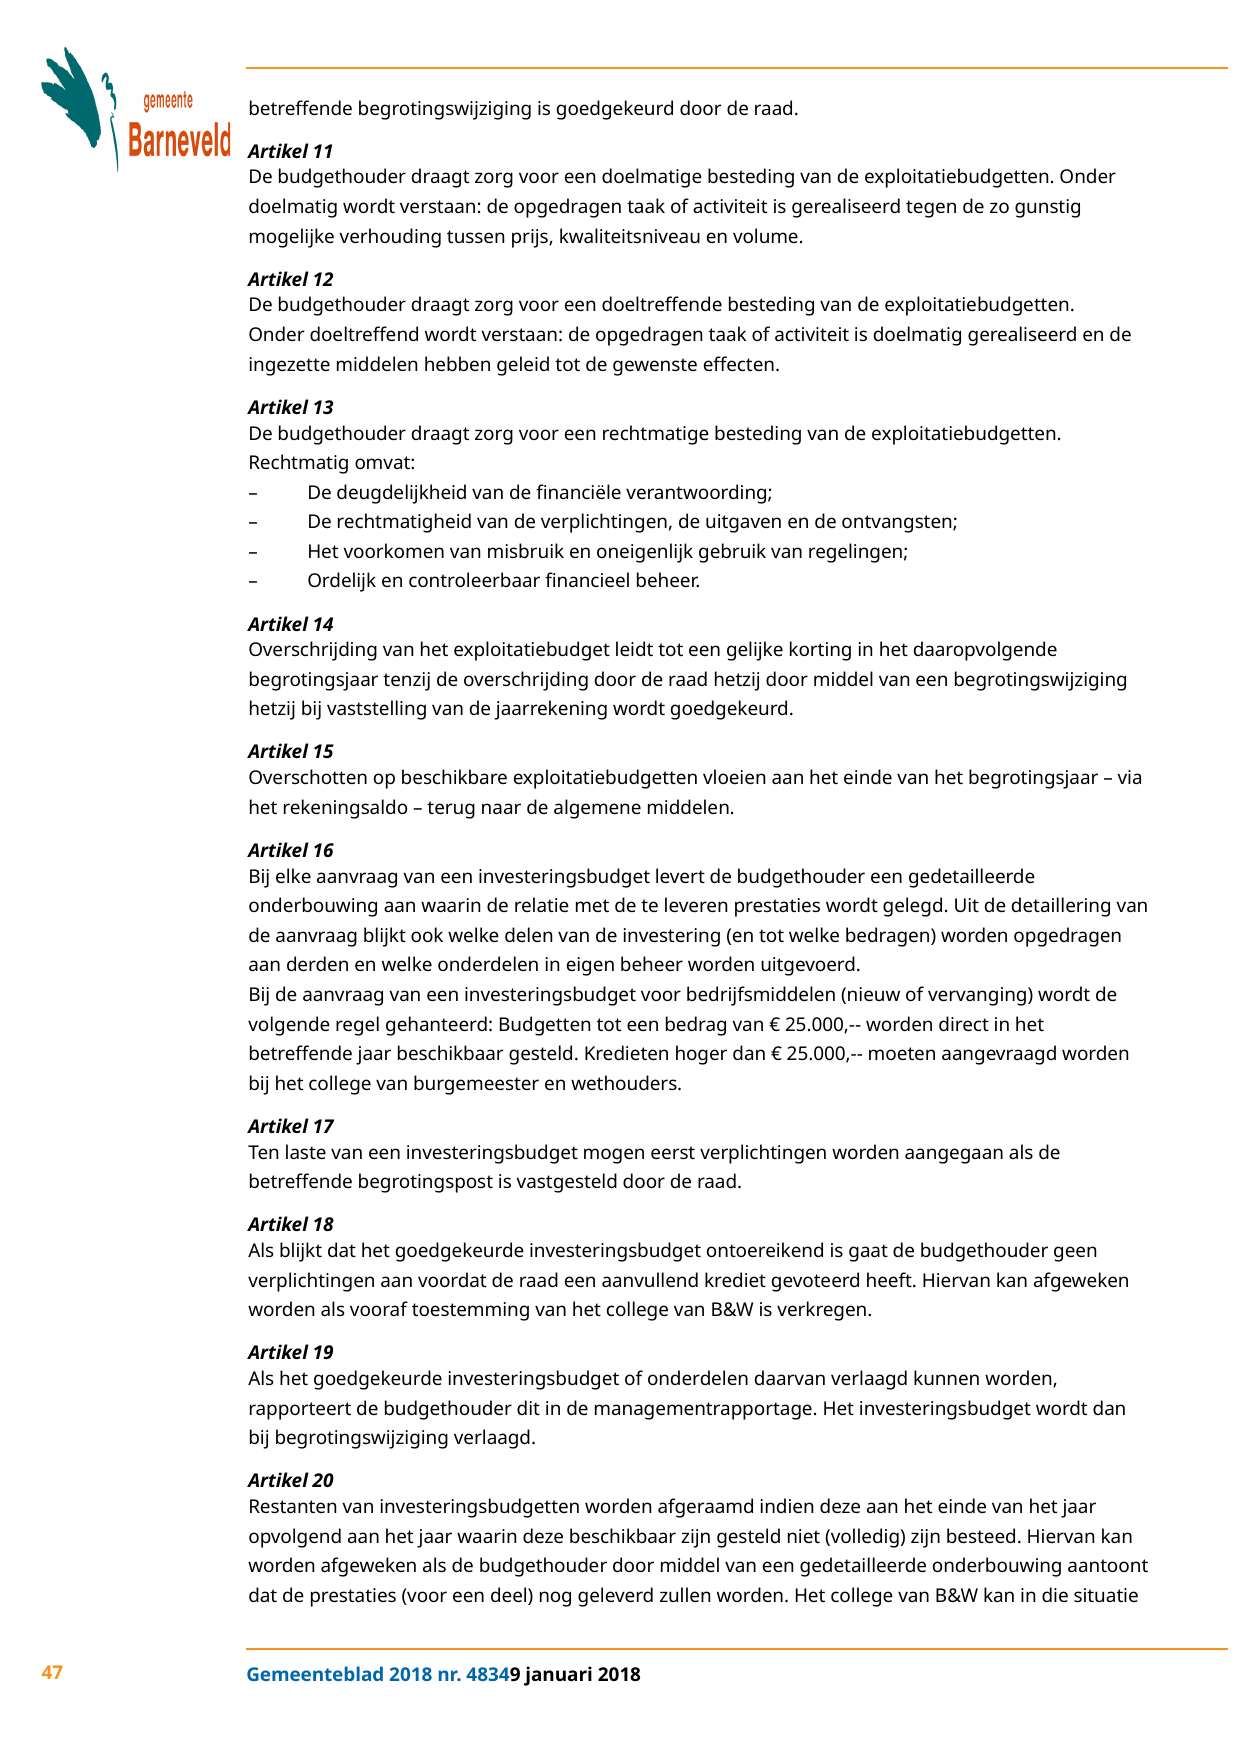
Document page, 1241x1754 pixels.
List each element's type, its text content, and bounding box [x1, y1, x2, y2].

text Bij de aanvraag van een investeringsbudget voor bedrijfsmiddelen (nieuw of vervanging) wordt de volgende regel gehanteerd: Budgetten tot een bedrag van € 25.000,-- worden direct in het betreffende jaar beschikbaar gesteld. Kredieten hoger dan € 25.000,-- moeten aangevraagd worden bij het college van burgemeester en wethouders. [248, 981, 1152, 1096]
text Artikel 15 [248, 739, 1152, 764]
text Artikel 17 [248, 1113, 1152, 1139]
text Als het goedgekeurde investeringsbudget of onderdelen daarvan verlaagd kunnen worden, rapporteert de budgethouder dit in de managementrapportage. Het investeringsbudget wordt dan bij begrotingswijziging verlaagd. [248, 1365, 1152, 1450]
text Artikel 18 [248, 1212, 1152, 1237]
text Overschotten op beschikbare exploitatiebudgetten vloeien aan het einde van het begrotingsjaar – via het rekeningsaldo – terug naar de algemene middelen. [248, 764, 1152, 820]
picture [41, 47, 231, 172]
list Ordelijk en controleerbaar financieel beheer. [248, 568, 1152, 593]
text Artikel 14 [248, 611, 1152, 636]
text Overschrijding van het exploitatiebudget leidt tot een gelijke korting in het daaropvolgende begrotingsjaar tenzij de overschrijding door de raad hetzij door middel van een begrotingswijziging hetzij bij vaststelling van de jaarrekening wordt goedgekeurd. [248, 636, 1152, 721]
list De deugdelijkheid van de financiële verantwoording; [248, 479, 1152, 504]
text Artikel 11 [248, 138, 1152, 164]
text Bij elke aanvraag van een investeringsbudget levert de budgethouder een gedetailleerde onderbouwing aan waarin de relatie met de te leveren prestaties wordt gelegd. Uit de detaillering van de aanvraag blijkt ook welke delen van de investering (en tot welke bedragen) worden opgedragen aan derden en welke onderdelen in eigen beheer worden uitgevoerd. [248, 863, 1152, 977]
text Artikel 19 [248, 1339, 1152, 1365]
text betreffende begrotingswijziging is goedgekeurd door de raad. [248, 95, 1152, 121]
text Ten laste van een investeringsbudget mogen eerst verplichtingen worden aangegaan als de betreffende begrotingspost is vastgesteld door de raad. [248, 1139, 1152, 1194]
text De budgethouder draagt zorg voor een doeltreffende besteding van de exploitatiebudgetten. [248, 292, 1152, 317]
text Artikel 13 [248, 394, 1152, 420]
text Rechtmatig omvat: [248, 449, 1152, 475]
text Artikel 16 [248, 837, 1152, 863]
text Artikel 20 [248, 1468, 1152, 1493]
text De budgethouder draagt zorg voor een rechtmatige besteding van de exploitatiebudgetten. [248, 420, 1152, 445]
list De rechtmatigheid van de verplichtingen, de uitgaven en de ontvangsten; [248, 508, 1152, 534]
list Het voorkomen van misbruik en oneigenlijk gebruik van regelingen; [248, 538, 1152, 564]
text Restanten van investeringsbudgetten worden afgeraamd indien deze aan het einde van het jaar opvolgend aan het jaar waarin deze beschikbaar zijn gesteld niet (volledig) zijn besteed. Hiervan kan worden afgeweken als de budgethouder door middel van een gedetailleerde onderbouwing aantoont dat de prestaties (voor een deel) nog geleverd zullen worden. Het college van B&W kan in die situatie [248, 1493, 1152, 1608]
text Als blijkt dat het goedgekeurde investeringsbudget ontoereikend is gaat de budgethouder geen verplichtingen aan voordat de raad een aanvullend krediet gevoteerd heeft. Hiervan kan afgeweken worden als vooraf toestemming van het college van B&W is verkregen. [248, 1237, 1152, 1322]
text Onder doeltreffend wordt verstaan: de opgedragen taak of activiteit is doelmatig gerealiseerd en de ingezette middelen hebben geleid tot de gewenste effecten. [248, 321, 1152, 377]
text Artikel 12 [248, 266, 1152, 292]
text De budgethouder draagt zorg voor een doelmatige besteding van de exploitatiebudgetten. Onder doelmatig wordt verstaan: de opgedragen taak of activiteit is gerealiseerd tegen de zo gunstig mogelijke verhouding tussen prijs, kwaliteitsniveau en volume. [248, 164, 1152, 248]
